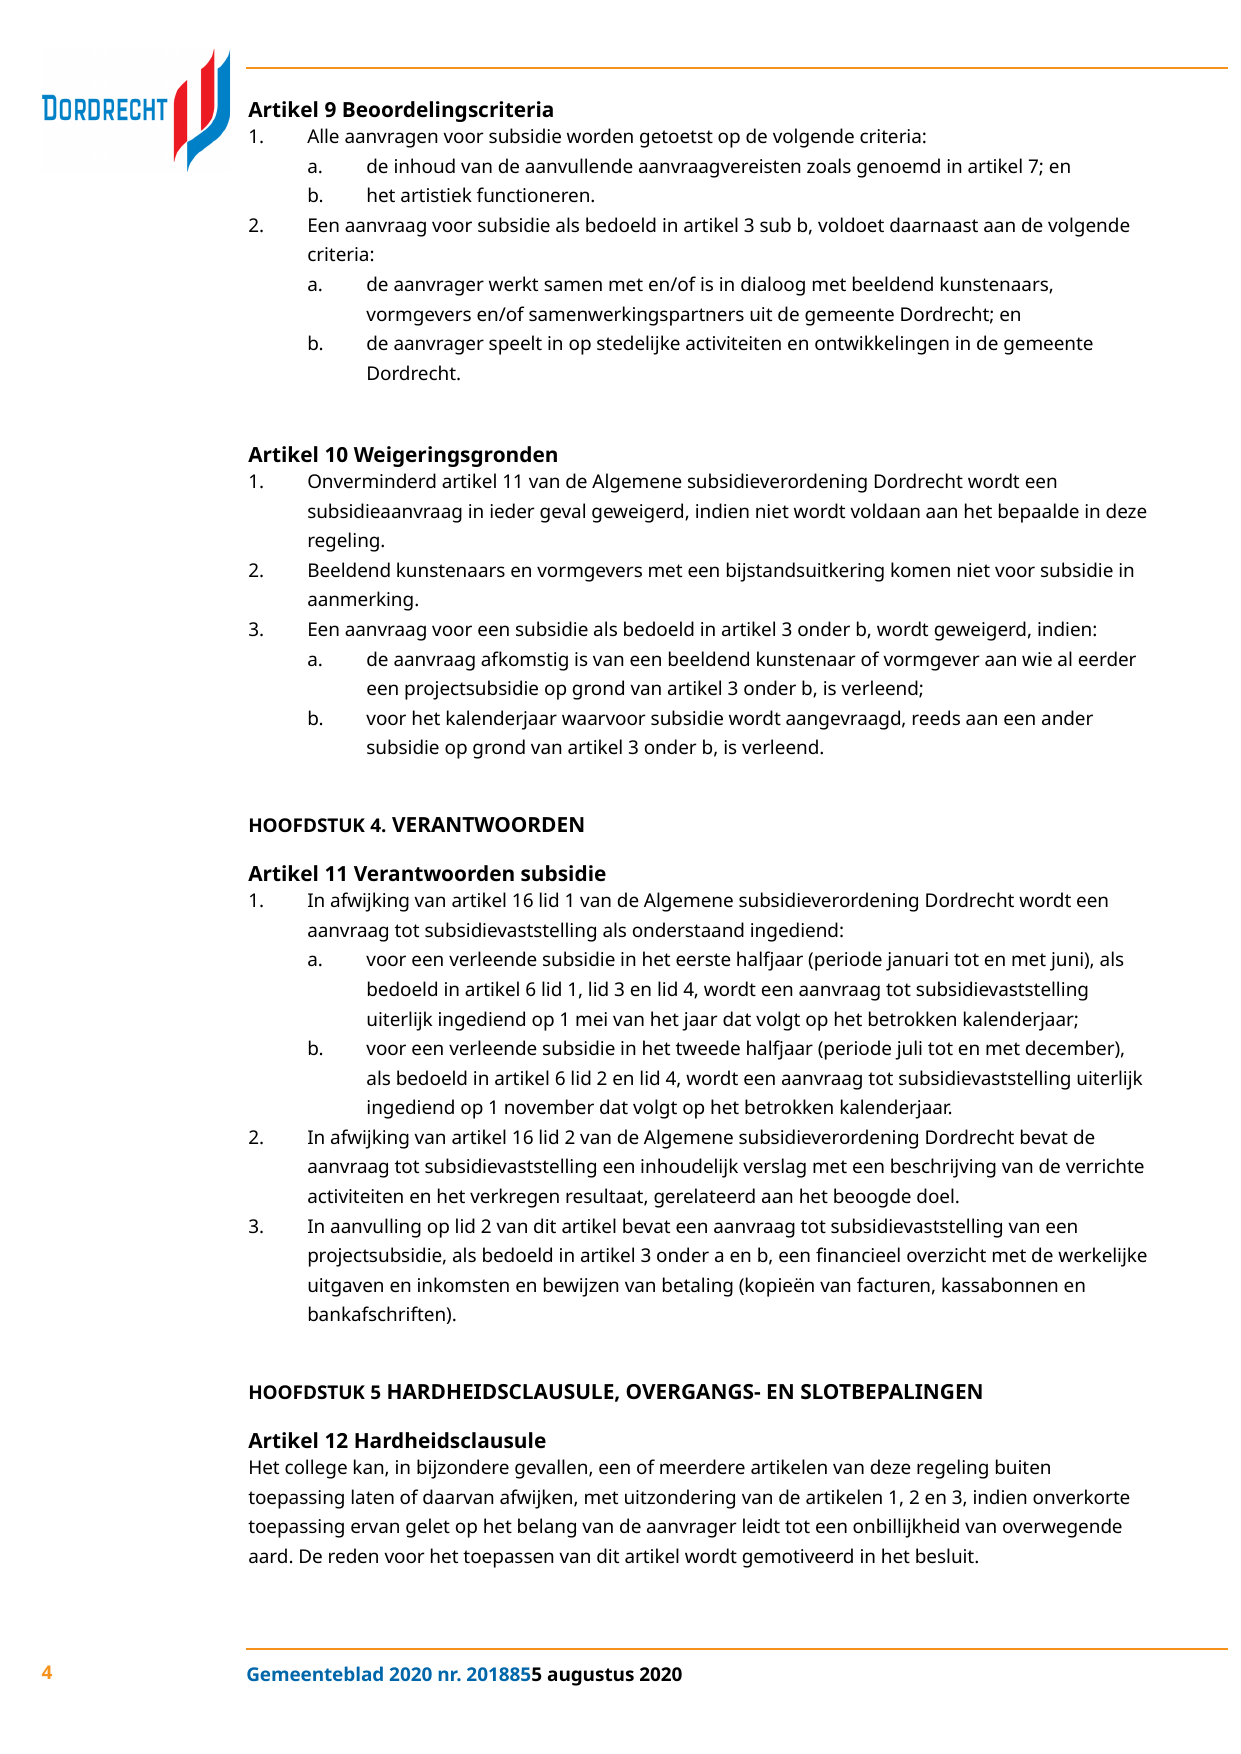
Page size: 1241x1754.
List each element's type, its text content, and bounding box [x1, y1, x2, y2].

list voor het kalenderjaar waarvoor subsidie wordt aangevraagd, reeds aan een ander subsidie op grond van artikel 3 onder b, is verleend. [307, 705, 1152, 760]
list de aanvrager werkt samen met en/of is in dialoog met beeldend kunstenaars, vormgevers en/of samenwerkingspartners uit de gemeente Dordrecht; en [307, 271, 1152, 326]
text Artikel 11 Verantwoorden subsidie [248, 859, 1152, 887]
list Alle aanvragen voor subsidie worden getoetst op de volgende criteria: [248, 123, 1152, 149]
list het artistiek functioneren. [307, 182, 1152, 208]
text Artikel 10 Weigeringsgronden [248, 440, 1152, 468]
list voor een verleende subsidie in het tweede halfjaar (periode juli tot en met december), als bedoeld in artikel 6 lid 2 en lid 4, wordt een aanvraag tot subsidievaststelling uiterlijk ingediend op 1 november dat volgt op het betrokken kalenderjaar. [307, 1035, 1152, 1120]
list In aanvulling op lid 2 van dit artikel bevat een aanvraag tot subsidievaststelling van een projectsubsidie, als bedoeld in artikel 3 onder a en b, een financieel overzicht met de werkelijke uitgaven en inkomsten en bewijzen van betaling (kopieën van facturen, kassabonnen en bankafschriften). [248, 1213, 1152, 1327]
list de inhoud van de aanvullende aanvraagvereisten zoals genoemd in artikel 7; en [307, 153, 1152, 178]
text Artikel 12 Hardheidsclausule [248, 1426, 1152, 1454]
text Artikel 9 Beoordelingscriteria [248, 95, 1152, 123]
list In afwijking van artikel 16 lid 2 van de Algemene subsidieverordening Dordrecht bevat de aanvraag tot subsidievaststelling een inhoudelijk verslag met een beschrijving van de verrichte activiteiten en het verkregen resultaat, gerelateerd aan het beoogde doel. [248, 1124, 1152, 1209]
text Het college kan, in bijzondere gevallen, een of meerdere artikelen van deze regeling buiten toepassing laten of daarvan afwijken, met uitzondering van de artikelen 1, 2 en 3, indien onverkorte toepassing ervan gelet op het belang van de aanvrager leidt tot een onbillijkheid van overwegende aard. De reden voor het toepassen van dit artikel wordt gemotiveerd in het besluit. [248, 1454, 1152, 1569]
list In afwijking van artikel 16 lid 1 van de Algemene subsidieverordening Dordrecht wordt een aanvraag tot subsidievaststelling als onderstaand ingediend: [248, 887, 1152, 943]
picture [41, 47, 231, 172]
list Een aanvraag voor subsidie als bedoeld in artikel 3 sub b, voldoet daarnaast aan de volgende criteria: [248, 212, 1152, 267]
list Onverminderd artikel 11 van de Algemene subsidieverordening Dordrecht wordt een subsidieaanvraag in ieder geval geweigerd, indien niet wordt voldaan aan het bepaalde in deze regeling. [248, 468, 1152, 553]
list Beeldend kunstenaars en vormgevers met een bijstandsuitkering komen niet voor subsidie in aanmerking. [248, 557, 1152, 612]
list voor een verleende subsidie in het eerste halfjaar (periode januari tot en met juni), als bedoeld in artikel 6 lid 1, lid 3 en lid 4, wordt een aanvraag tot subsidievaststelling uiterlijk ingediend op 1 mei van het jaar dat volgt op het betrokken kalenderjaar; [307, 947, 1152, 1032]
text HOOFDSTUK 5 HARDHEIDSCLAUSULE, OVERGANGS- EN SLOTBEPALINGEN [248, 1377, 1152, 1405]
text HOOFDSTUK 4. VERANTWOORDEN [248, 810, 1152, 838]
list de aanvraag afkomstig is van een beeldend kunstenaar of vormgever aan wie al eerder een projectsubsidie op grond van artikel 3 onder b, is verleend; [307, 646, 1152, 701]
list de aanvrager speelt in op stedelijke activiteiten en ontwikkelingen in de gemeente Dordrecht. [307, 330, 1152, 386]
list Een aanvraag voor een subsidie als bedoeld in artikel 3 onder b, wordt geweigerd, indien: [248, 616, 1152, 642]
